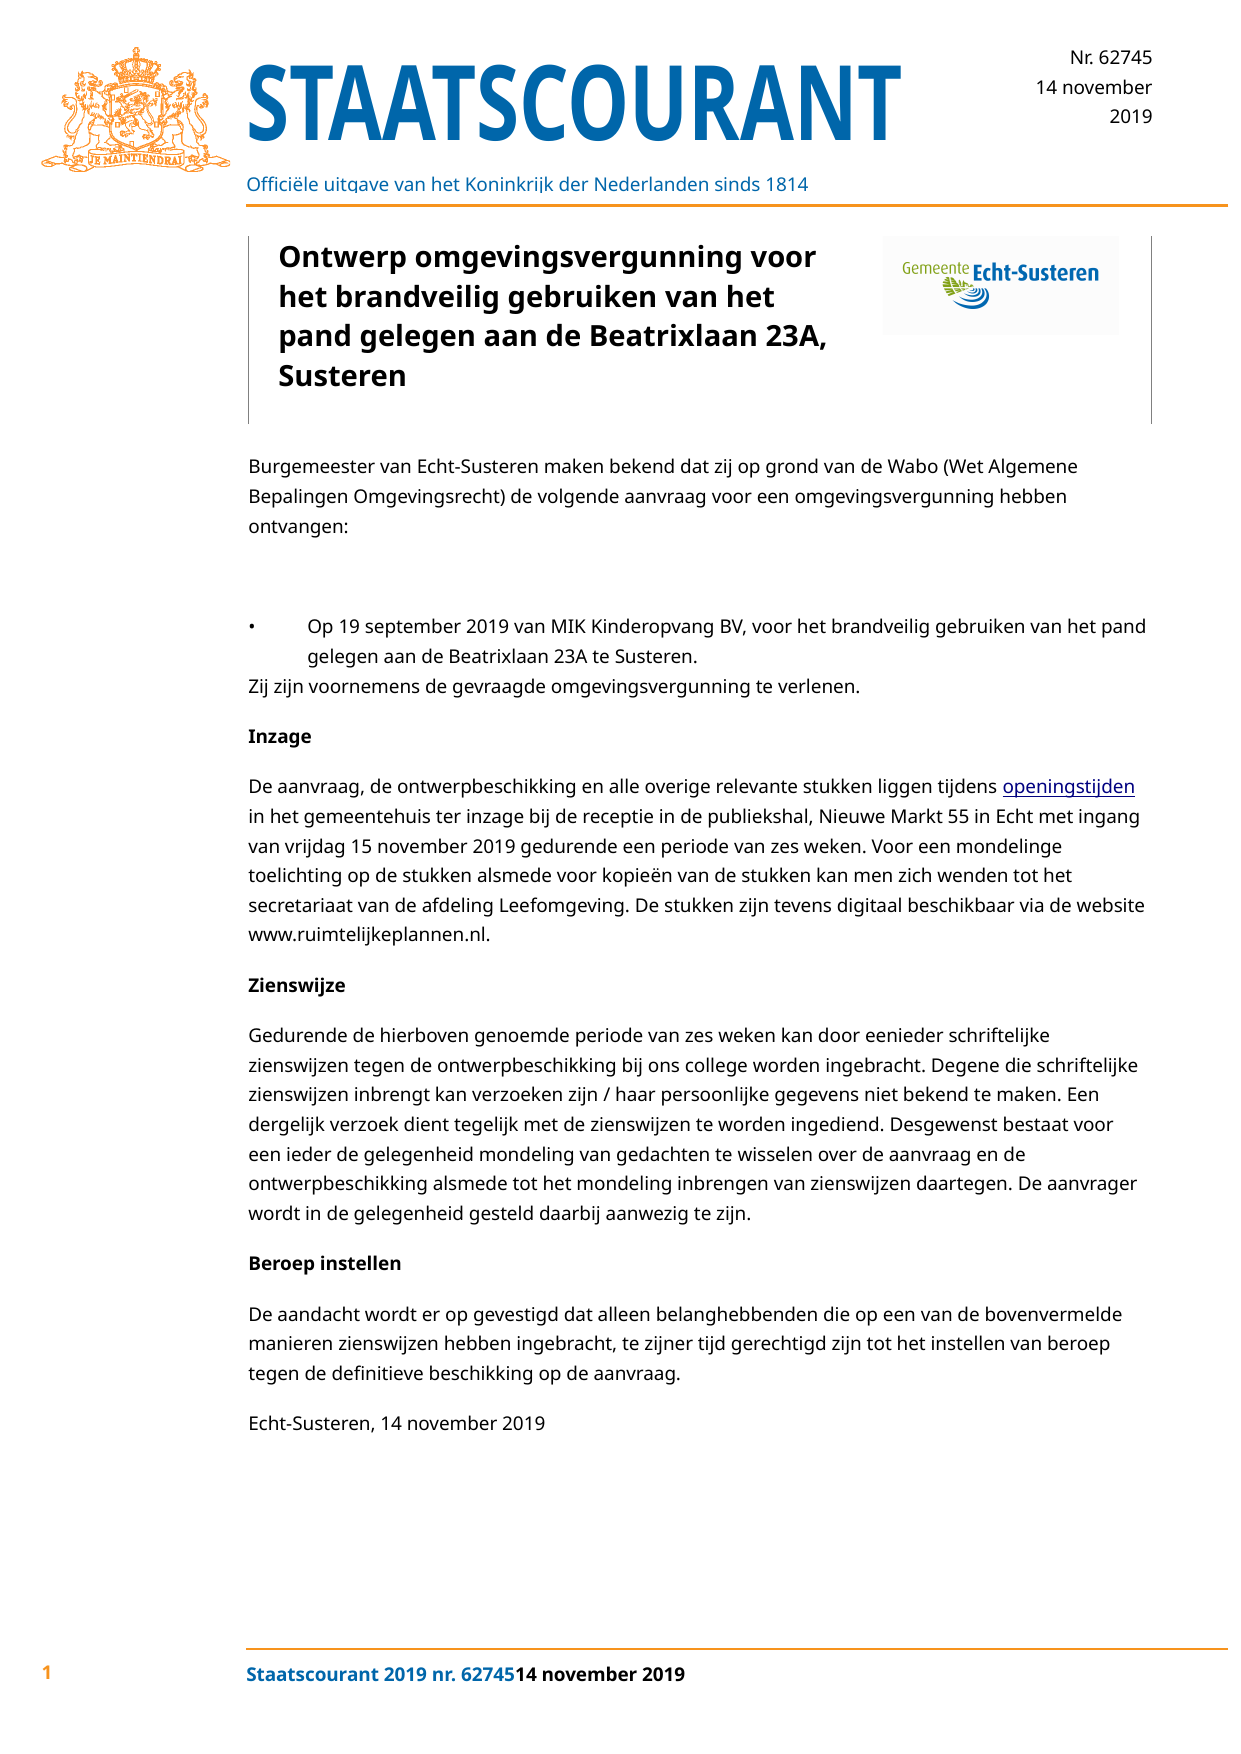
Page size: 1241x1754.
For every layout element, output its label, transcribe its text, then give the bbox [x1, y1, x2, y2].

list Op 19 september 2019 van MIK Kinderopvang BV, voor het brandveilig gebruiken van het pand gelegen aan de Beatrixlaan 23A te Susteren. [248, 614, 1152, 669]
text De aandacht wordt er op gevestigd dat alleen belanghebbenden die op een van de bovenvermelde manieren zienswijzen hebben ingebracht, te zijner tijd gerechtigd zijn tot het instellen van beroep tegen de definitieve beschikking op de aanvraag. [248, 1301, 1152, 1386]
text Beroep instellen [248, 1250, 1152, 1276]
text De aanvraag, de ontwerpbeschikking en alle overige relevante stukken liggen tijdens openingstijden in het gemeentehuis ter inzage bij de receptie in de publiekshal, Nieuwe Markt 55 in Echt met ingang van vrijdag 15 november 2019 gedurende een periode van zes weken. Voor een mondelinge toelichting op de stukken alsmede voor kopieën van de stukken kan men zich wenden tot het secretariaat van de afdeling Leefomgeving. De stukken zijn tevens digitaal beschikbaar via de website www.ruimtelijkeplannen.nl. [248, 774, 1152, 947]
text Burgemeester van Echt-Susteren maken bekend dat zij op grond van de Wabo (Wet Algemene Bepalingen Omgevingsrecht) de volgende aanvraag voor een omgevingsvergunning hebben ontvangen: [248, 454, 1152, 538]
text Gedurende de hierboven genoemde periode van zes weken kan door eenieder schriftelijke zienswijzen tegen de ontwerpbeschikking bij ons college worden ingebracht. Degene die schriftelijke zienswijzen inbrengt kan verzoeken zijn / haar persoonlijke gegevens niet bekend te maken. Een dergelijk verzoek dient tegelijk met de zienswijzen te worden ingediend. Desgewenst bestaat voor een ieder de gelegenheid mondeling van gedachten te wisselen over de aanvraag en de ontwerpbeschikking alsmede tot het mondeling inbrengen van zienswijzen daartegen. De aanvrager wordt in de gelegenheid gesteld daarbij aanwezig te zijn. [248, 1022, 1152, 1226]
picture [882, 236, 1119, 335]
table_header Ontwerp omgevingsvergunning voor het brandveilig gebruiken van het pand gelegen aan de Beatrixlaan 23A, Susteren [249, 236, 850, 424]
text Echt-Susteren, 14 november 2019 [248, 1410, 1152, 1436]
text Zij zijn voornemens de gevraagde omgevingsvergunning te verlenen. [248, 673, 1152, 698]
table_header [850, 236, 1151, 424]
text Inzage [248, 723, 1152, 749]
picture [41, 47, 231, 172]
text Zienswijze [248, 972, 1152, 998]
